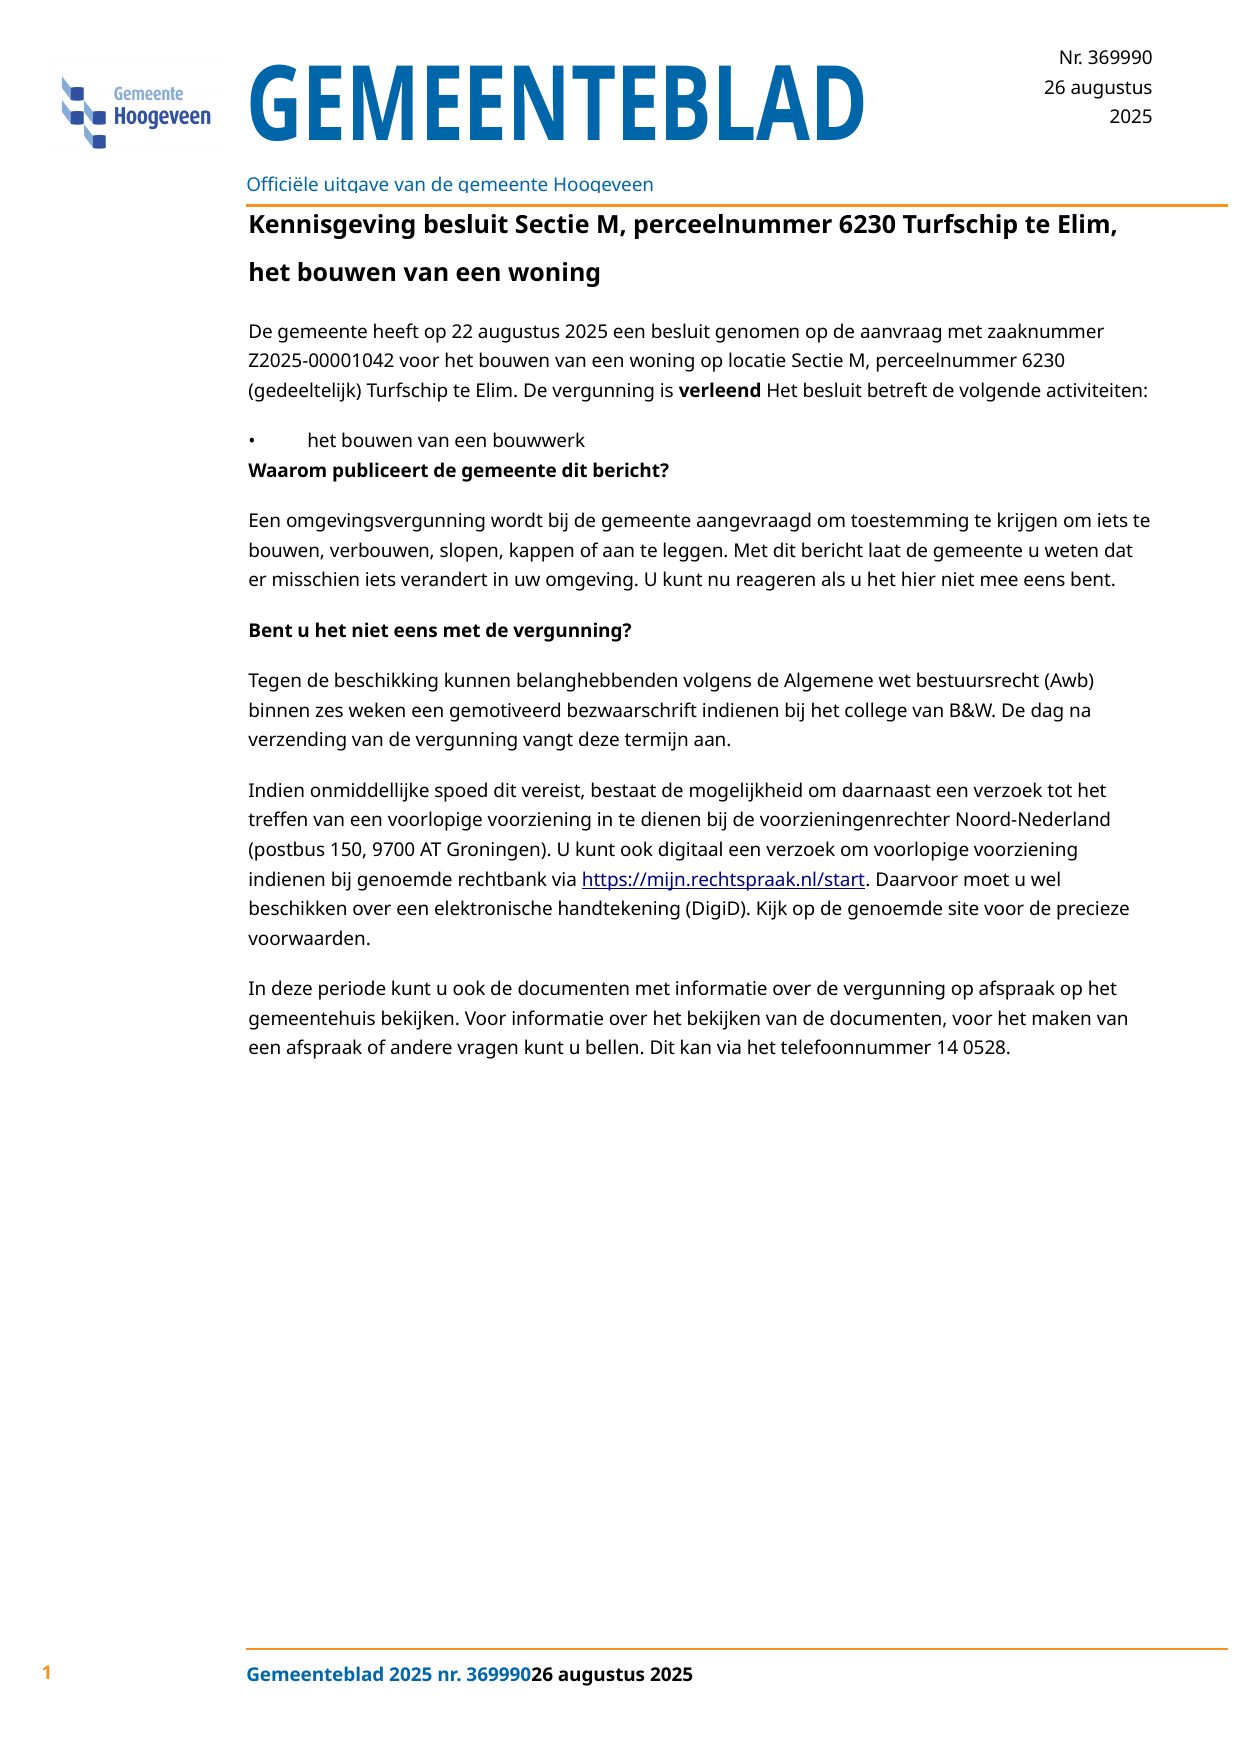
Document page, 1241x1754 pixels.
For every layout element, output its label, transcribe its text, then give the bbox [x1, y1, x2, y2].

text Bent u het niet eens met de vergunning? [248, 617, 1152, 643]
text Indien onmiddellijke spoed dit vereist, bestaat de mogelijkheid om daarnaast een verzoek tot het treffen van een voorlopige voorziening in te dienen bij de voorzieningenrechter Noord-Nederland (postbus 150, 9700 AT Groningen). U kunt ook digitaal een verzoek om voorlopige voorziening indienen bij genoemde rechtbank via https://mijn.rechtspraak.nl/start. Daarvoor moet u wel beschikken over een elektronische handtekening (DigiD). Kijk op de genoemde site voor de precieze voorwaarden. [248, 777, 1152, 951]
picture [41, 47, 231, 172]
text Kennisgeving besluit Sectie M, perceelnummer 6230 Turfschip te Elim, het bouwen van een woning [248, 207, 1152, 288]
text Waarom publiceert de gemeente dit bericht? [248, 457, 1152, 483]
text Een omgevingsvergunning wordt bij de gemeente aangevraagd om toestemming te krijgen om iets te bouwen, verbouwen, slopen, kappen of aan te leggen. Met dit bericht laat de gemeente u weten dat er misschien iets verandert in uw omgeving. U kunt nu reageren als u het hier niet mee eens bent. [248, 507, 1152, 592]
text De gemeente heeft op 22 augustus 2025 een besluit genomen op de aanvraag met zaaknummer Z2025-00001042 voor het bouwen van een woning op locatie Sectie M, perceelnummer 6230 (gedeeltelijk) Turfschip te Elim. De vergunning is verleend Het besluit betreft de volgende activiteiten: [248, 318, 1152, 403]
text In deze periode kunt u ook de documenten met informatie over de vergunning op afspraak op het gemeentehuis bekijken. Voor informatie over het bekijken van de documenten, voor het maken van een afspraak of andere vragen kunt u bellen. Dit kan via het telefoonnummer 14 0528. [248, 975, 1152, 1060]
list het bouwen van een bouwwerk [248, 427, 1152, 453]
text Tegen de beschikking kunnen belanghebbenden volgens de Algemene wet bestuursrecht (Awb) binnen zes weken een gemotiveerd bezwaarschrift indienen bij het college van B&W. De dag na verzending van de vergunning vangt deze termijn aan. [248, 667, 1152, 752]
